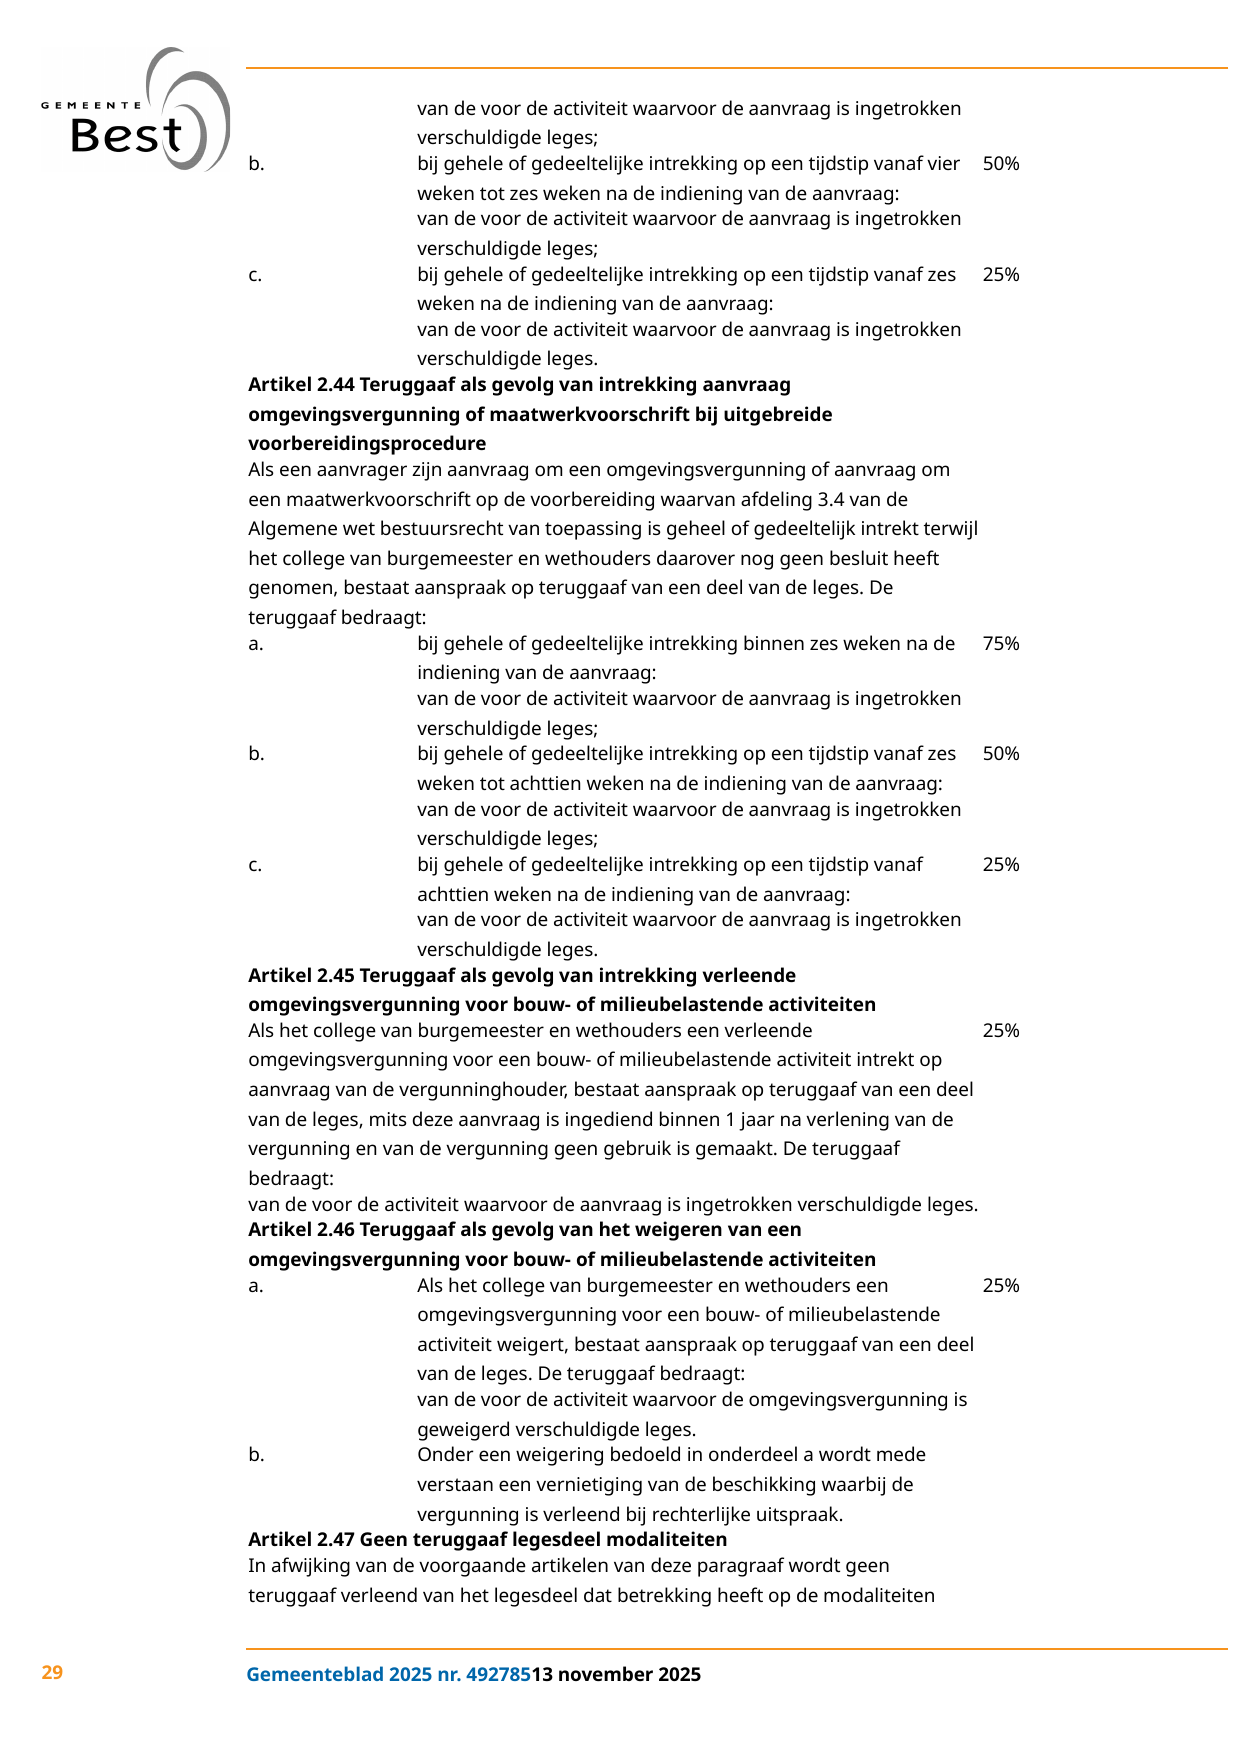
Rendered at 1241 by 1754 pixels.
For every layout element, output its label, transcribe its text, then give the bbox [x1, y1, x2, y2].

table_cell a. [248, 1272, 417, 1442]
table_cell van de voor de activiteit waarvoor de aanvraag is ingetrokken verschuldigde leges; [417, 95, 983, 150]
table_cell Als het college van burgemeester en wethouders een verleende omgevingsvergunning voor een bouw- of milieubelastende activiteit intrekt op aanvraag van de vergunninghouder, bestaat aanspraak op teruggaaf van een deel van de leges, mits deze aanvraag is ingediend binnen 1 jaar na verlening van de vergunning en van de vergunning geen gebruik is gemaakt. De teruggaaf bedraagt: [248, 1017, 983, 1191]
table_cell [983, 1526, 1152, 1552]
table_cell [983, 685, 1152, 741]
table_cell Artikel 2.46 Teruggaaf als gevolg van het weigeren van een omgevingsvergunning voor bouw- of milieubelastende activiteiten [248, 1216, 983, 1272]
table_cell In afwijking van de voorgaande artikelen van deze paragraaf wordt geen teruggaaf verleend van het legesdeel dat betrekking heeft op de modaliteiten [248, 1552, 983, 1607]
table_cell b. [248, 741, 417, 796]
table_cell [983, 1442, 1152, 1526]
table_cell [983, 316, 1152, 371]
table_cell van de voor de activiteit waarvoor de aanvraag is ingetrokken verschuldigde leges. [417, 316, 983, 371]
table_cell Artikel 2.45 Teruggaaf als gevolg van intrekking verleende omgevingsvergunning voor bouw- of milieubelastende activiteiten [248, 962, 983, 1017]
table_cell van de voor de activiteit waarvoor de aanvraag is ingetrokken verschuldigde leges. [248, 1191, 983, 1216]
table_cell 50% [983, 741, 1152, 796]
table_cell [983, 205, 1152, 261]
table_cell Als het college van burgemeester en wethouders een omgevingsvergunning voor een bouw- of milieubelastende activiteit weigert, bestaat aanspraak op teruggaaf van een deel van de leges. De teruggaaf bedraagt: [417, 1272, 983, 1386]
table_cell [983, 796, 1152, 851]
table_cell [983, 456, 1152, 630]
table_cell [248, 796, 417, 851]
table_cell [983, 1552, 1152, 1607]
table_cell bij gehele of gedeeltelijke intrekking op een tijdstip vanaf zes weken tot achttien weken na de indiening van de aanvraag: [417, 741, 983, 796]
table_cell van de voor de activiteit waarvoor de aanvraag is ingetrokken verschuldigde leges. [417, 906, 983, 962]
table_cell Artikel 2.44 Teruggaaf als gevolg van intrekking aanvraag omgevingsvergunning of maatwerkvoorschrift bij uitgebreide voorbereidingsprocedure [248, 371, 983, 456]
table_cell van de voor de activiteit waarvoor de aanvraag is ingetrokken verschuldigde leges; [417, 685, 983, 741]
table_cell [983, 1191, 1152, 1216]
table_cell b. [248, 1442, 417, 1526]
table_cell [983, 1216, 1152, 1272]
table_cell 50% [983, 150, 1152, 205]
table_cell [983, 1386, 1152, 1442]
table_cell van de voor de activiteit waarvoor de aanvraag is ingetrokken verschuldigde leges; [417, 796, 983, 851]
table_cell bij gehele of gedeeltelijke intrekking op een tijdstip vanaf achttien weken na de indiening van de aanvraag: [417, 851, 983, 906]
table_cell [983, 906, 1152, 962]
table_cell [248, 906, 417, 962]
table_cell c. [248, 851, 417, 906]
table_cell b. [248, 150, 417, 261]
table_cell a. [248, 630, 417, 685]
table_cell Als een aanvrager zijn aanvraag om een omgevingsvergunning of aanvraag om een maatwerkvoorschrift op de voorbereiding waarvan afdeling 3.4 van de Algemene wet bestuursrecht van toepassing is geheel of gedeeltelijk intrekt terwijl het college van burgemeester en wethouders daarover nog geen besluit heeft genomen, bestaat aanspraak op teruggaaf van een deel van de leges. De teruggaaf bedraagt: [248, 456, 983, 630]
table_cell 25% [983, 1272, 1152, 1386]
table_cell van de voor de activiteit waarvoor de omgevingsvergunning is geweigerd verschuldigde leges. [417, 1386, 983, 1442]
table_cell van de voor de activiteit waarvoor de aanvraag is ingetrokken verschuldigde leges; [417, 205, 983, 261]
table_cell [983, 95, 1152, 150]
table_cell 25% [983, 851, 1152, 906]
table_cell [248, 685, 417, 741]
table_cell 25% [983, 261, 1152, 316]
picture [41, 47, 231, 172]
table_cell Artikel 2.47 Geen teruggaaf legesdeel modaliteiten [248, 1526, 983, 1552]
table_cell bij gehele of gedeeltelijke intrekking op een tijdstip vanaf zes weken na de indiening van de aanvraag: [417, 261, 983, 316]
table_cell [983, 371, 1152, 456]
table_cell [983, 962, 1152, 1017]
table_cell bij gehele of gedeeltelijke intrekking op een tijdstip vanaf vier weken tot zes weken na de indiening van de aanvraag: [417, 150, 983, 205]
table_cell bij gehele of gedeeltelijke intrekking binnen zes weken na de indiening van de aanvraag: [417, 630, 983, 685]
table_cell 25% [983, 1017, 1152, 1191]
table_cell 75% [983, 630, 1152, 685]
table_cell c. [248, 261, 417, 371]
table_cell Onder een weigering bedoeld in onderdeel a wordt mede verstaan een vernietiging van de beschikking waarbij de vergunning is verleend bij rechterlijke uitspraak. [417, 1442, 983, 1526]
table_cell [248, 95, 417, 150]
